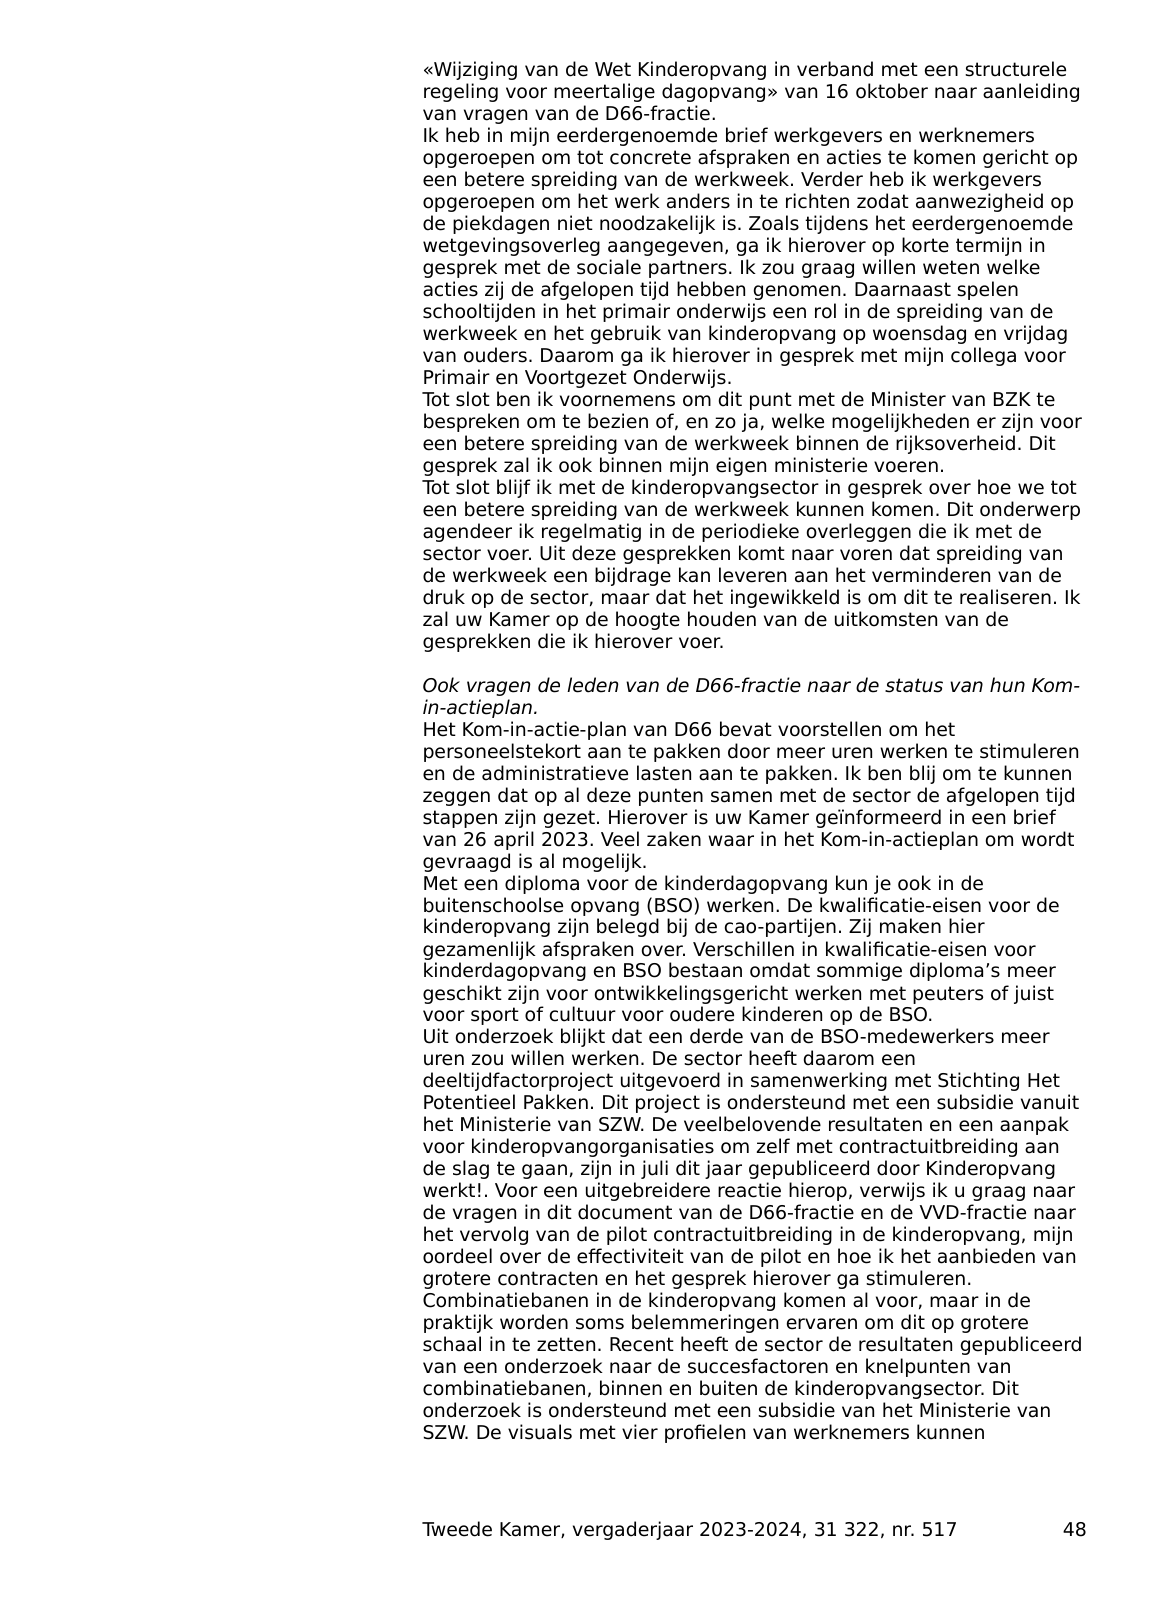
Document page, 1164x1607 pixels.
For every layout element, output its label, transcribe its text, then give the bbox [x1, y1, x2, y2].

text Combinatiebanen in de kinderopvang komen al voor, maar in de praktijk worden soms belemmeringen ervaren om dit op grotere schaal in te zetten. Recent heeft de sector de resultaten gepubliceerd van een onderzoek naar de succesfactoren en knelpunten van combinatiebanen, binnen en buiten de kinderopvangsector. Dit onderzoek is ondersteund met een subsidie van het Ministerie van SZW. De visuals met vier profielen van werknemers kunnen [422, 1290, 1087, 1444]
text Ook vragen de leden van de D66-fractie naar de status van hun Kom-in-actieplan. [422, 675, 1087, 719]
text Tot slot ben ik voornemens om dit punt met de Minister van BZK te bespreken om te bezien of, en zo ja, welke mogelijkheden er zijn voor een betere spreiding van de werkweek binnen de rijksoverheid. Dit gesprek zal ik ook binnen mijn eigen ministerie voeren. [422, 389, 1087, 477]
text Het Kom-in-actie-plan van D66 bevat voorstellen om het personeelstekort aan te pakken door meer uren werken te stimuleren en de administratieve lasten aan te pakken. Ik ben blij om te kunnen zeggen dat op al deze punten samen met de sector de afgelopen tijd stappen zijn gezet. Hierover is uw Kamer geïnformeerd in een brief van 26 april 2023. Veel zaken waar in het Kom-in-actieplan om wordt gevraagd is al mogelijk. [422, 719, 1087, 872]
text Tot slot blijf ik met de kinderopvangsector in gesprek over hoe we tot een betere spreiding van de werkweek kunnen komen. Dit onderwerp agendeer ik regelmatig in de periodieke overleggen die ik met de sector voer. Uit deze gesprekken komt naar voren dat spreiding van de werkweek een bijdrage kan leveren aan het verminderen van de druk op de sector, maar dat het ingewikkeld is om dit te realiseren. Ik zal uw Kamer op de hoogte houden van de uitkomsten van de gesprekken die ik hierover voer. [422, 477, 1087, 652]
text Uit onderzoek blijkt dat een derde van de BSO-medewerkers meer uren zou willen werken. De sector heeft daarom een deeltijdfactorproject uitgevoerd in samenwerking met Stichting Het Potentieel Pakken. Dit project is ondersteund met een subsidie vanuit het Ministerie van SZW. De veelbelovende resultaten en een aanpak voor kinderopvangorganisaties om zelf met contractuitbreiding aan de slag te gaan, zijn in juli dit jaar gepubliceerd door Kinderopvang werkt!. Voor een uitgebreidere reactie hierop, verwijs ik u graag naar de vragen in dit document van de D66-fractie en de VVD-fractie naar het vervolg van de pilot contractuitbreiding in de kinderopvang, mijn oordeel over de effectiviteit van de pilot en hoe ik het aanbieden van grotere contracten en het gesprek hierover ga stimuleren. [422, 1026, 1087, 1290]
text «Wijziging van de Wet Kinderopvang in verband met een structurele regeling voor meertalige dagopvang» van 16 oktober naar aanleiding van vragen van de D66-fractie. [422, 59, 1087, 125]
text Ik heb in mijn eerdergenoemde brief werkgevers en werknemers opgeroepen om tot concrete afspraken en acties te komen gericht op een betere spreiding van de werkweek. Verder heb ik werkgevers opgeroepen om het werk anders in te richten zodat aanwezigheid op de piekdagen niet noodzakelijk is. Zoals tijdens het eerdergenoemde wetgevingsoverleg aangegeven, ga ik hierover op korte termijn in gesprek met de sociale partners. Ik zou graag willen weten welke acties zij de afgelopen tijd hebben genomen. Daarnaast spelen schooltijden in het primair onderwijs een rol in de spreiding van de werkweek en het gebruik van kinderopvang op woensdag en vrijdag van ouders. Daarom ga ik hierover in gesprek met mijn collega voor Primair en Voortgezet Onderwijs. [422, 125, 1087, 389]
text Met een diploma voor de kinderdagopvang kun je ook in de buitenschoolse opvang (BSO) werken. De kwalificatie-eisen voor de kinderopvang zijn belegd bij de cao-partijen. Zij maken hier gezamenlijk afspraken over. Verschillen in kwalificatie-eisen voor kinderdagopvang en BSO bestaan omdat sommige diploma’s meer geschikt zijn voor ontwikkelingsgericht werken met peuters of juist voor sport of cultuur voor oudere kinderen op de BSO. [422, 872, 1087, 1026]
